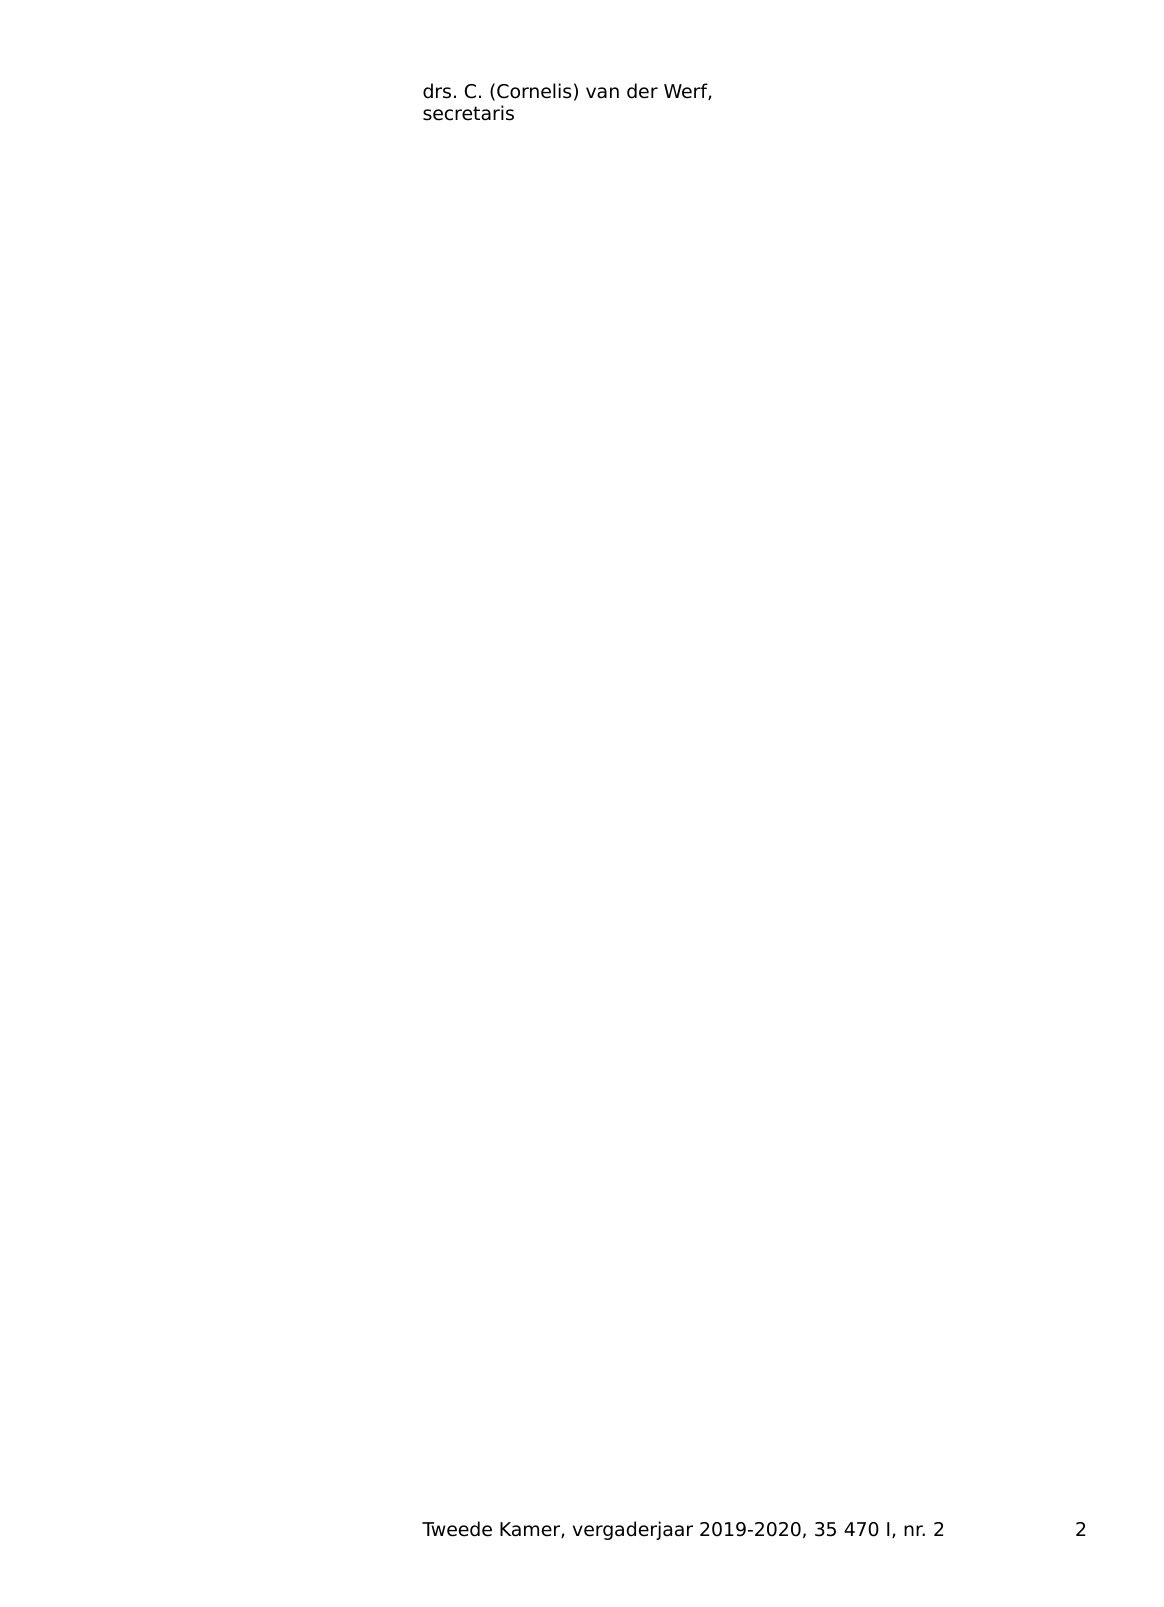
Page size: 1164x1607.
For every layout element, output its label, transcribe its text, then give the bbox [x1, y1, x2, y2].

text drs. C. (Cornelis) van der Werf, secretaris [422, 59, 1087, 125]
